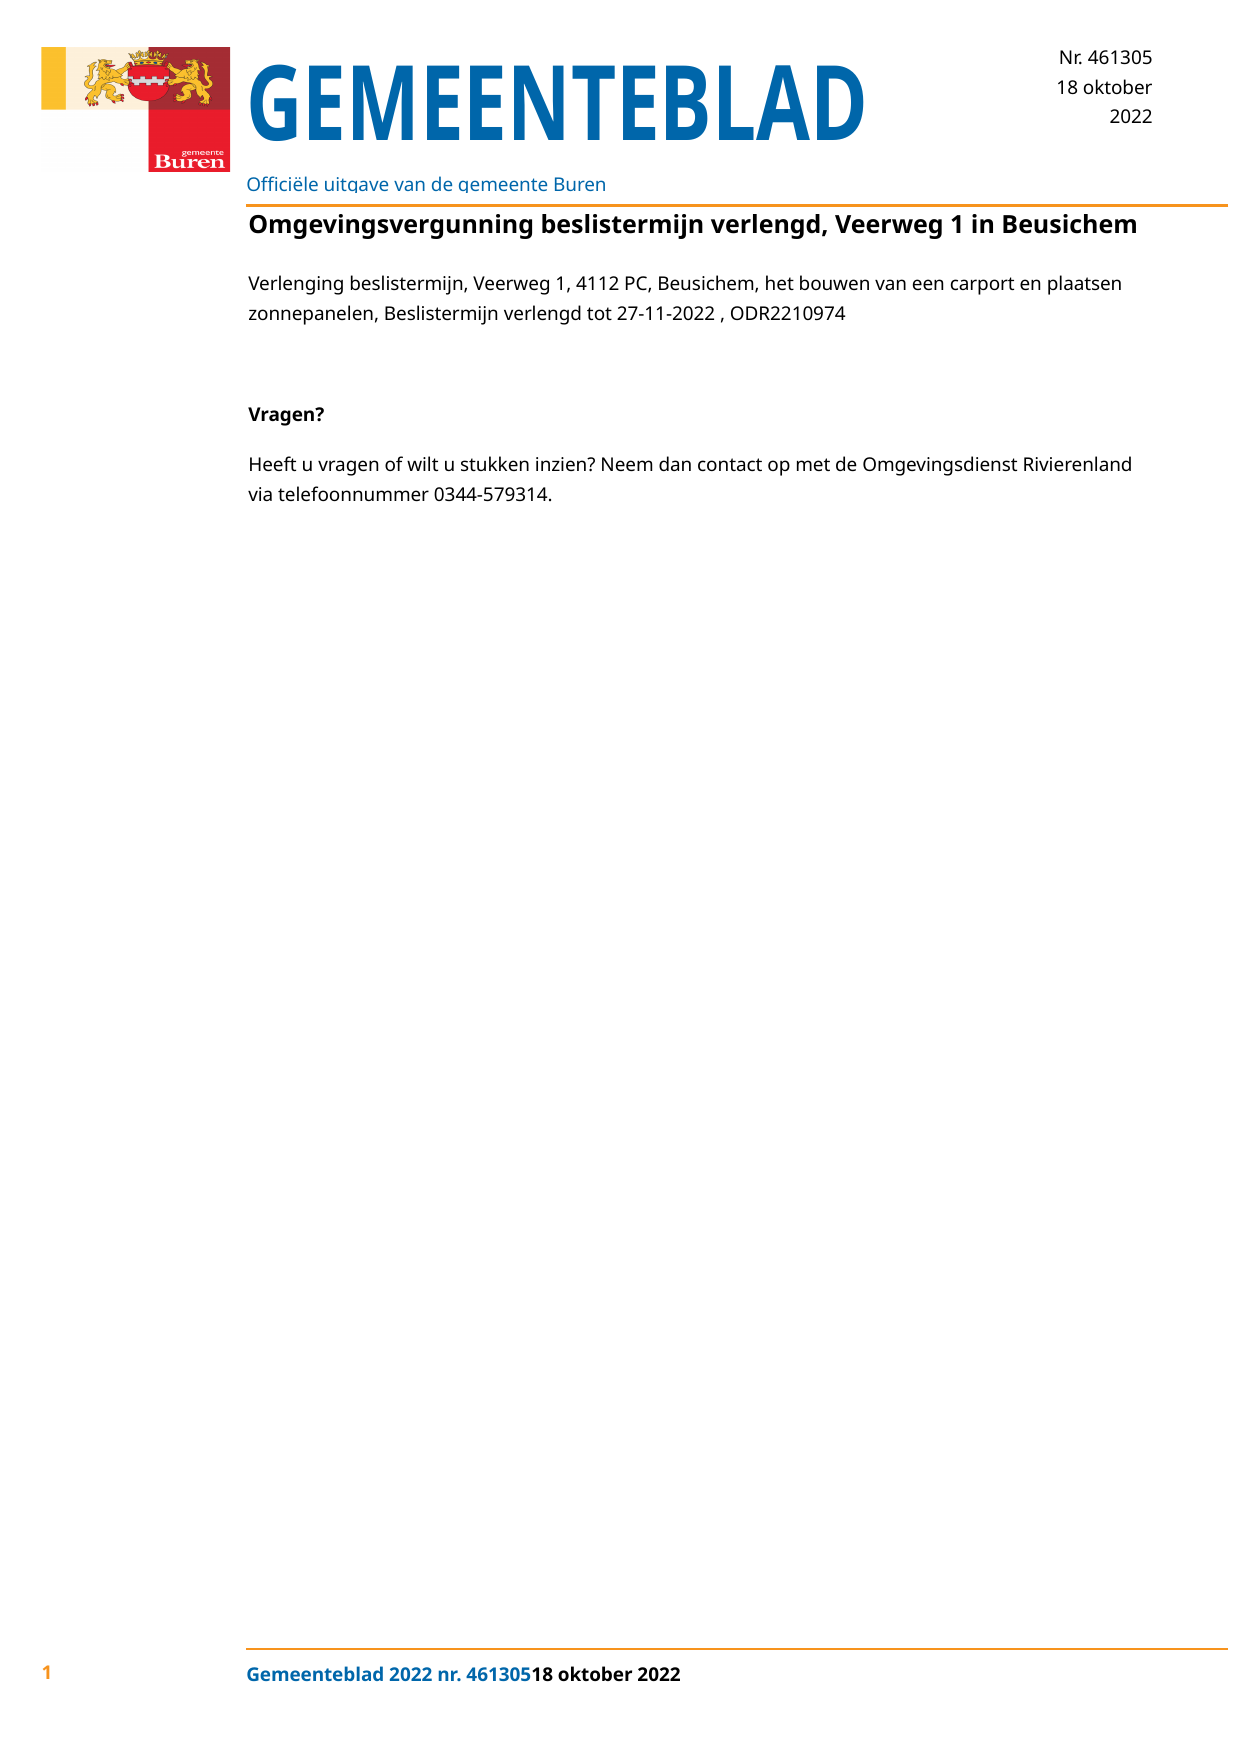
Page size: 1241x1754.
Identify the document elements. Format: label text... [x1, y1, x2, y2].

text Verlenging beslistermijn, Veerweg 1, 4112 PC, Beusichem, het bouwen van een carport en plaatsen zonnepanelen, Beslistermijn verlengd tot 27-11-2022 , ODR2210974 [248, 270, 1152, 326]
text Vragen? [248, 401, 1152, 426]
text Omgevingsvergunning beslistermijn verlengd, Veerweg 1 in Beusichem [248, 207, 1152, 241]
text Heeft u vragen of wilt u stukken inzien? Neem dan contact op met de Omgevingsdienst Rivierenland via telefoonnummer 0344-579314. [248, 451, 1152, 506]
picture [41, 47, 231, 172]
